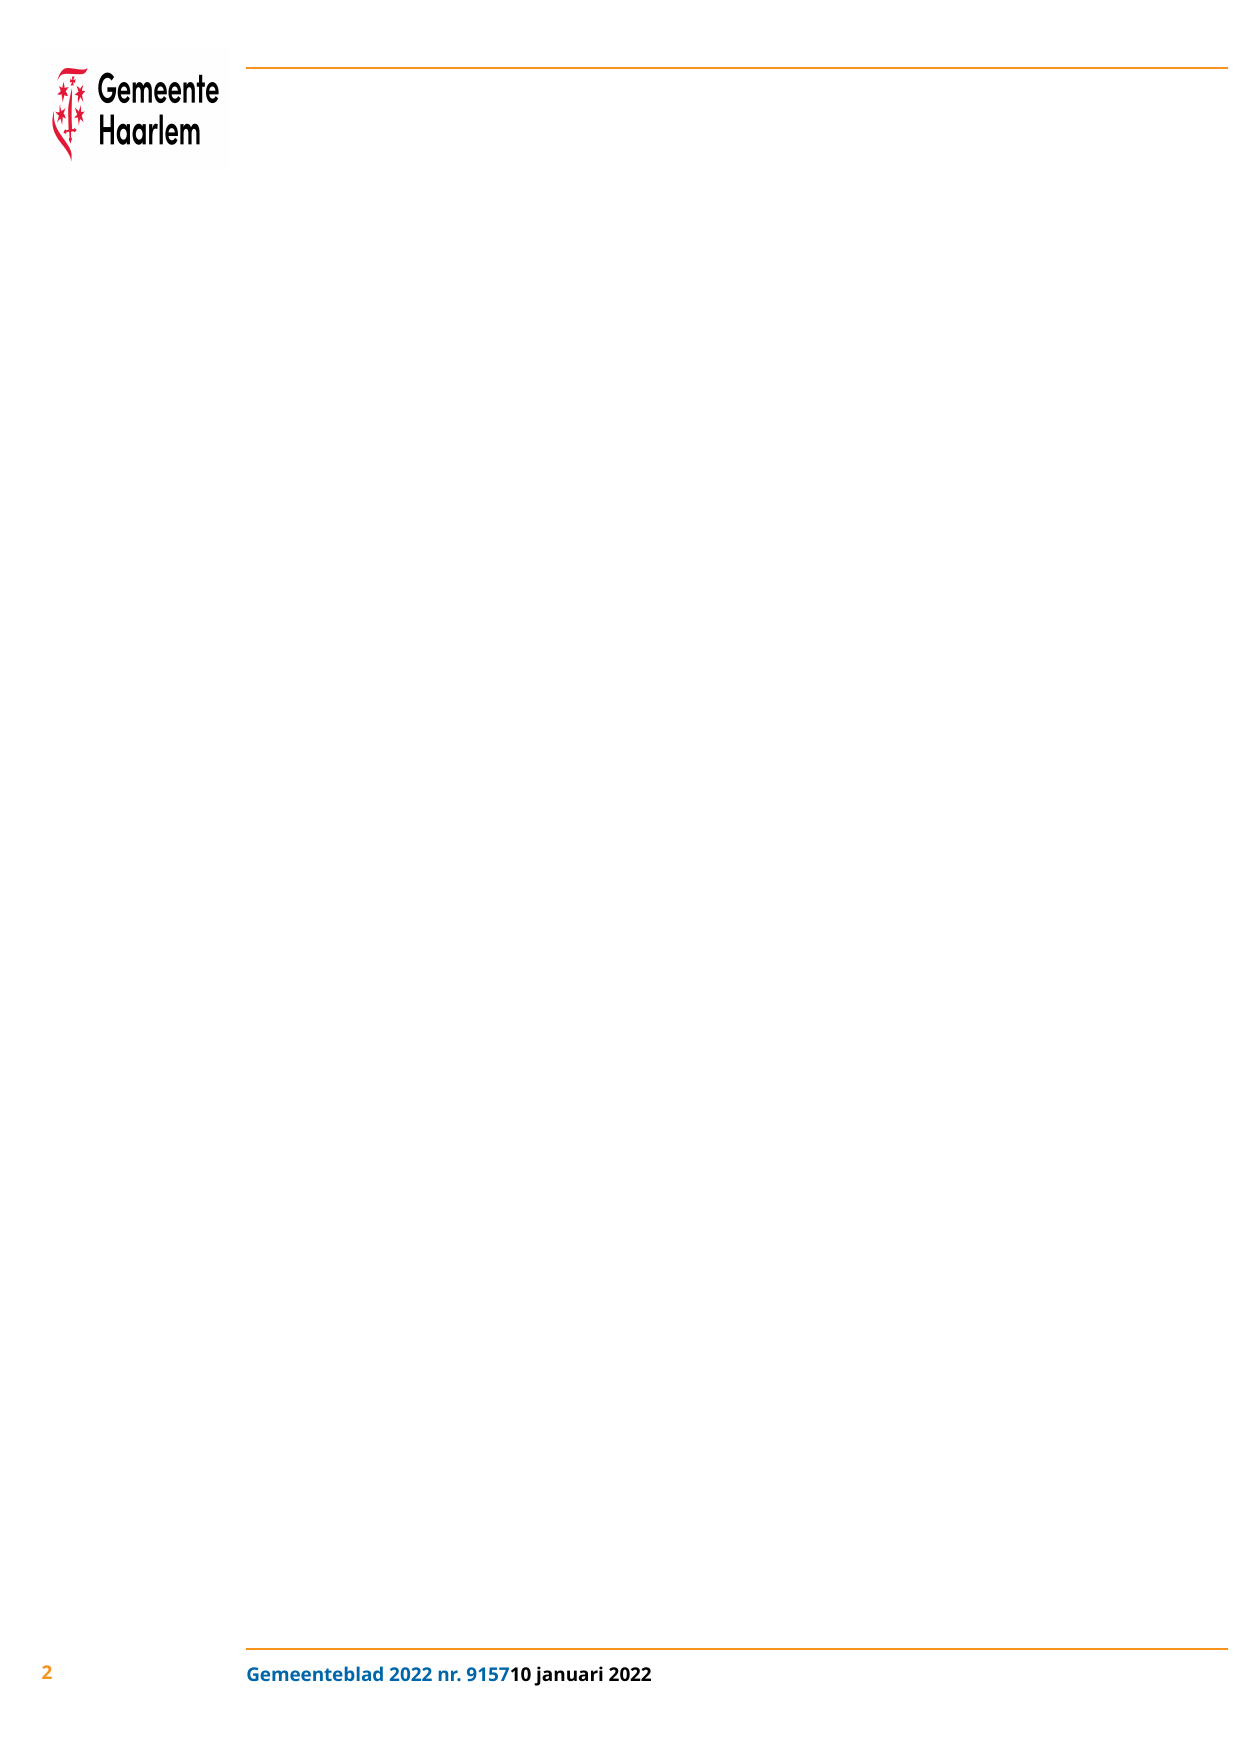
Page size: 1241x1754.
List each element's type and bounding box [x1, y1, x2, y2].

picture [41, 47, 231, 172]
